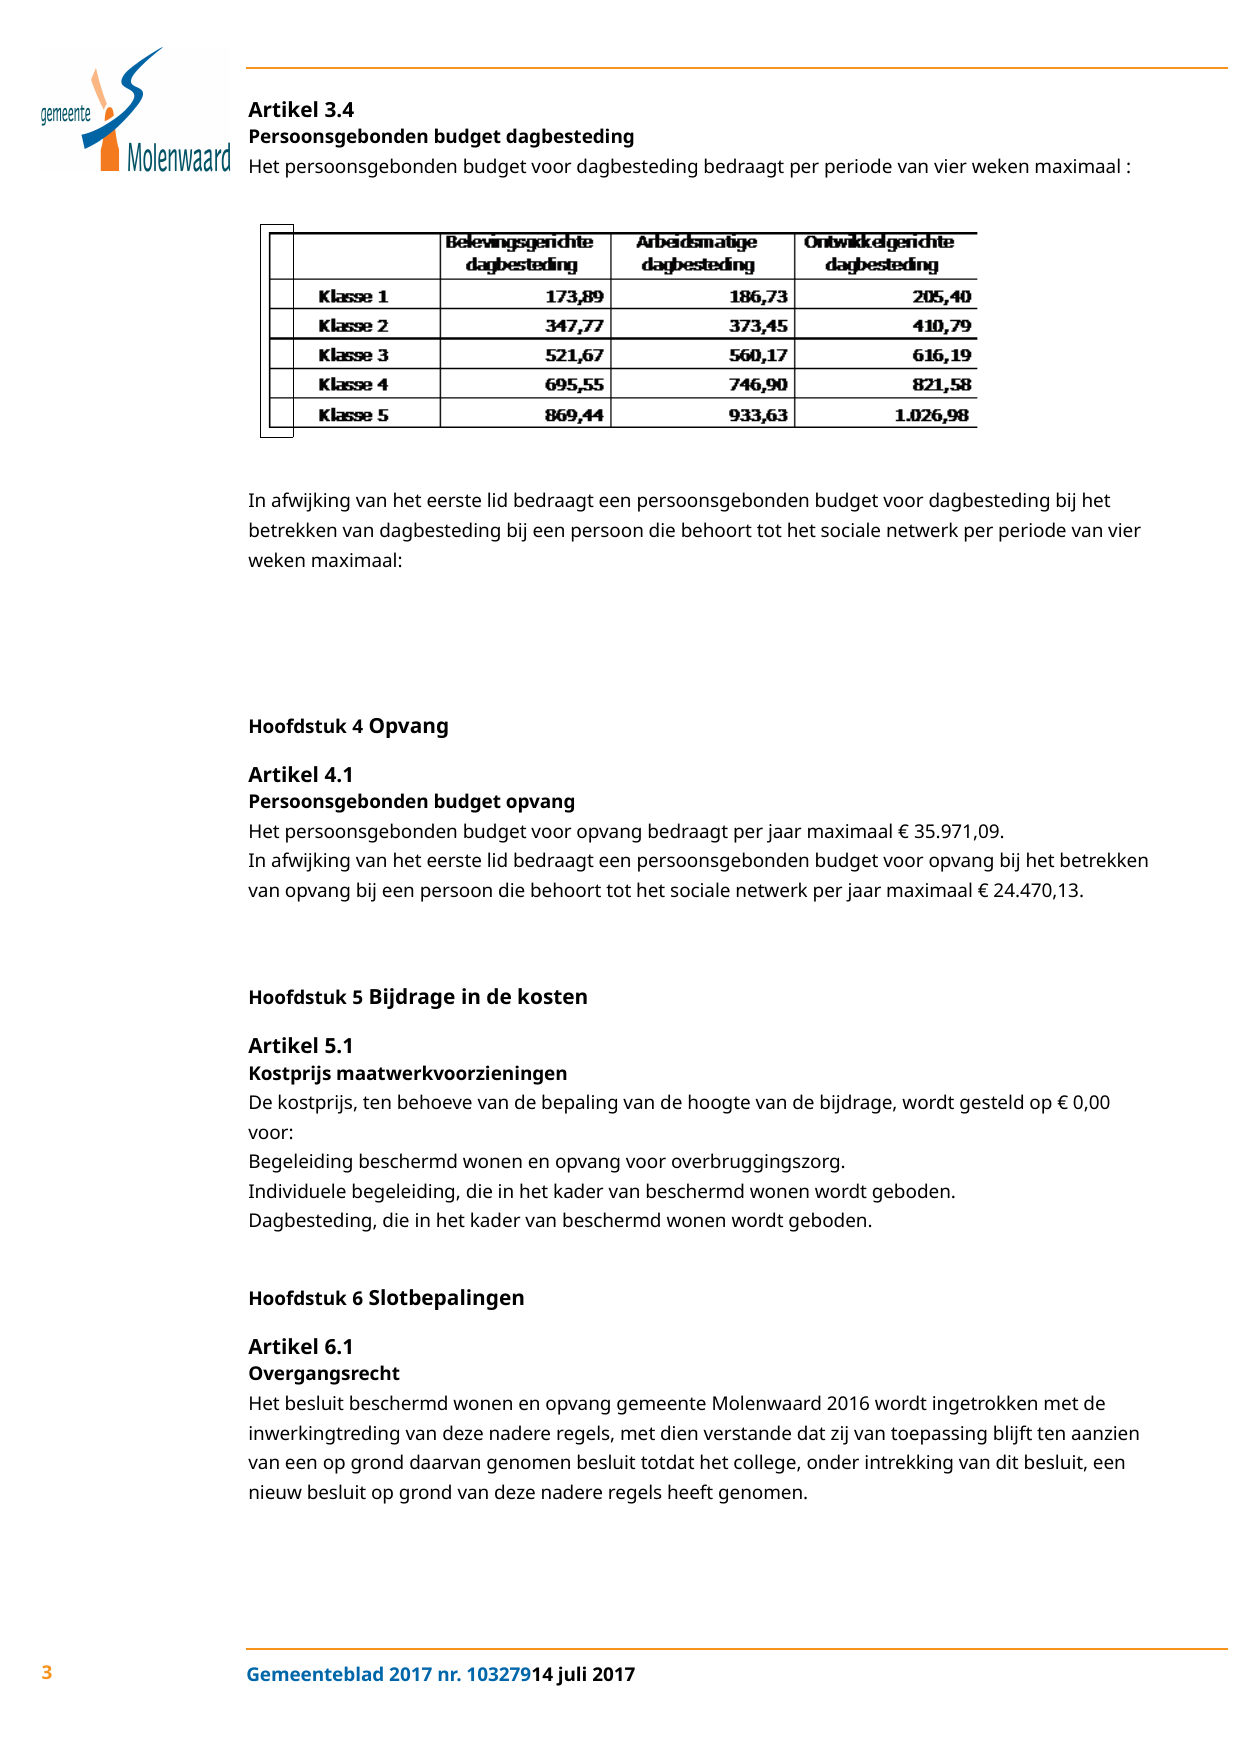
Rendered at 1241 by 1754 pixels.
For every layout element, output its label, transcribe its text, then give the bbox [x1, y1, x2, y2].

text Artikel 3.4 [248, 95, 1152, 123]
picture [41, 47, 231, 172]
text Persoonsgebonden budget dagbesteding [248, 123, 1152, 149]
text Artikel 4.1 [248, 760, 1152, 788]
text Individuele begeleiding, die in het kader van beschermd wonen wordt geboden. [248, 1178, 1152, 1204]
text Kostprijs maatwerkvoorzieningen [248, 1060, 1152, 1085]
picture [268, 232, 978, 428]
text Hoofdstuk 6 Slotbepalingen [248, 1283, 1152, 1311]
text Hoofdstuk 5 Bijdrage in de kosten [248, 982, 1152, 1010]
text Artikel 6.1 [248, 1332, 1152, 1361]
text Het persoonsgebonden budget voor opvang bedraagt per jaar maximaal € 35.971,09. [248, 818, 1152, 844]
text Hoofdstuk 4 Opvang [248, 711, 1152, 739]
text Dagbesteding, die in het kader van beschermd wonen wordt geboden. [248, 1208, 1152, 1233]
text De kostprijs, ten behoeve van de bepaling van de hoogte van de bijdrage, wordt gesteld op € 0,00 voor: [248, 1089, 1152, 1144]
text In afwijking van het eerste lid bedraagt een persoonsgebonden budget voor opvang bij het betrekken van opvang bij een persoon die behoort tot het sociale netwerk per jaar maximaal € 24.470,13. [248, 848, 1152, 903]
text In afwijking van het eerste lid bedraagt een persoonsgebonden budget voor dagbesteding bij het betrekken van dagbesteding bij een persoon die behoort tot het sociale netwerk per periode van vier weken maximaal: [248, 488, 1152, 572]
text Het persoonsgebonden budget voor dagbesteding bedraagt per periode van vier weken maximaal : [248, 153, 1152, 178]
text Artikel 5.1 [248, 1031, 1152, 1060]
text Overgangsrecht [248, 1361, 1152, 1386]
text Begeleiding beschermd wonen en opvang voor overbruggingszorg. [248, 1148, 1152, 1174]
text Het besluit beschermd wonen en opvang gemeente Molenwaard 2016 wordt ingetrokken met de inwerkingtreding van deze nadere regels, met dien verstande dat zij van toepassing blijft ten aanzien van een op grond daarvan genomen besluit totdat het college, onder intrekking van dit besluit, een nieuw besluit op grond van deze nadere regels heeft genomen. [248, 1390, 1152, 1504]
text Persoonsgebonden budget opvang [248, 788, 1152, 814]
